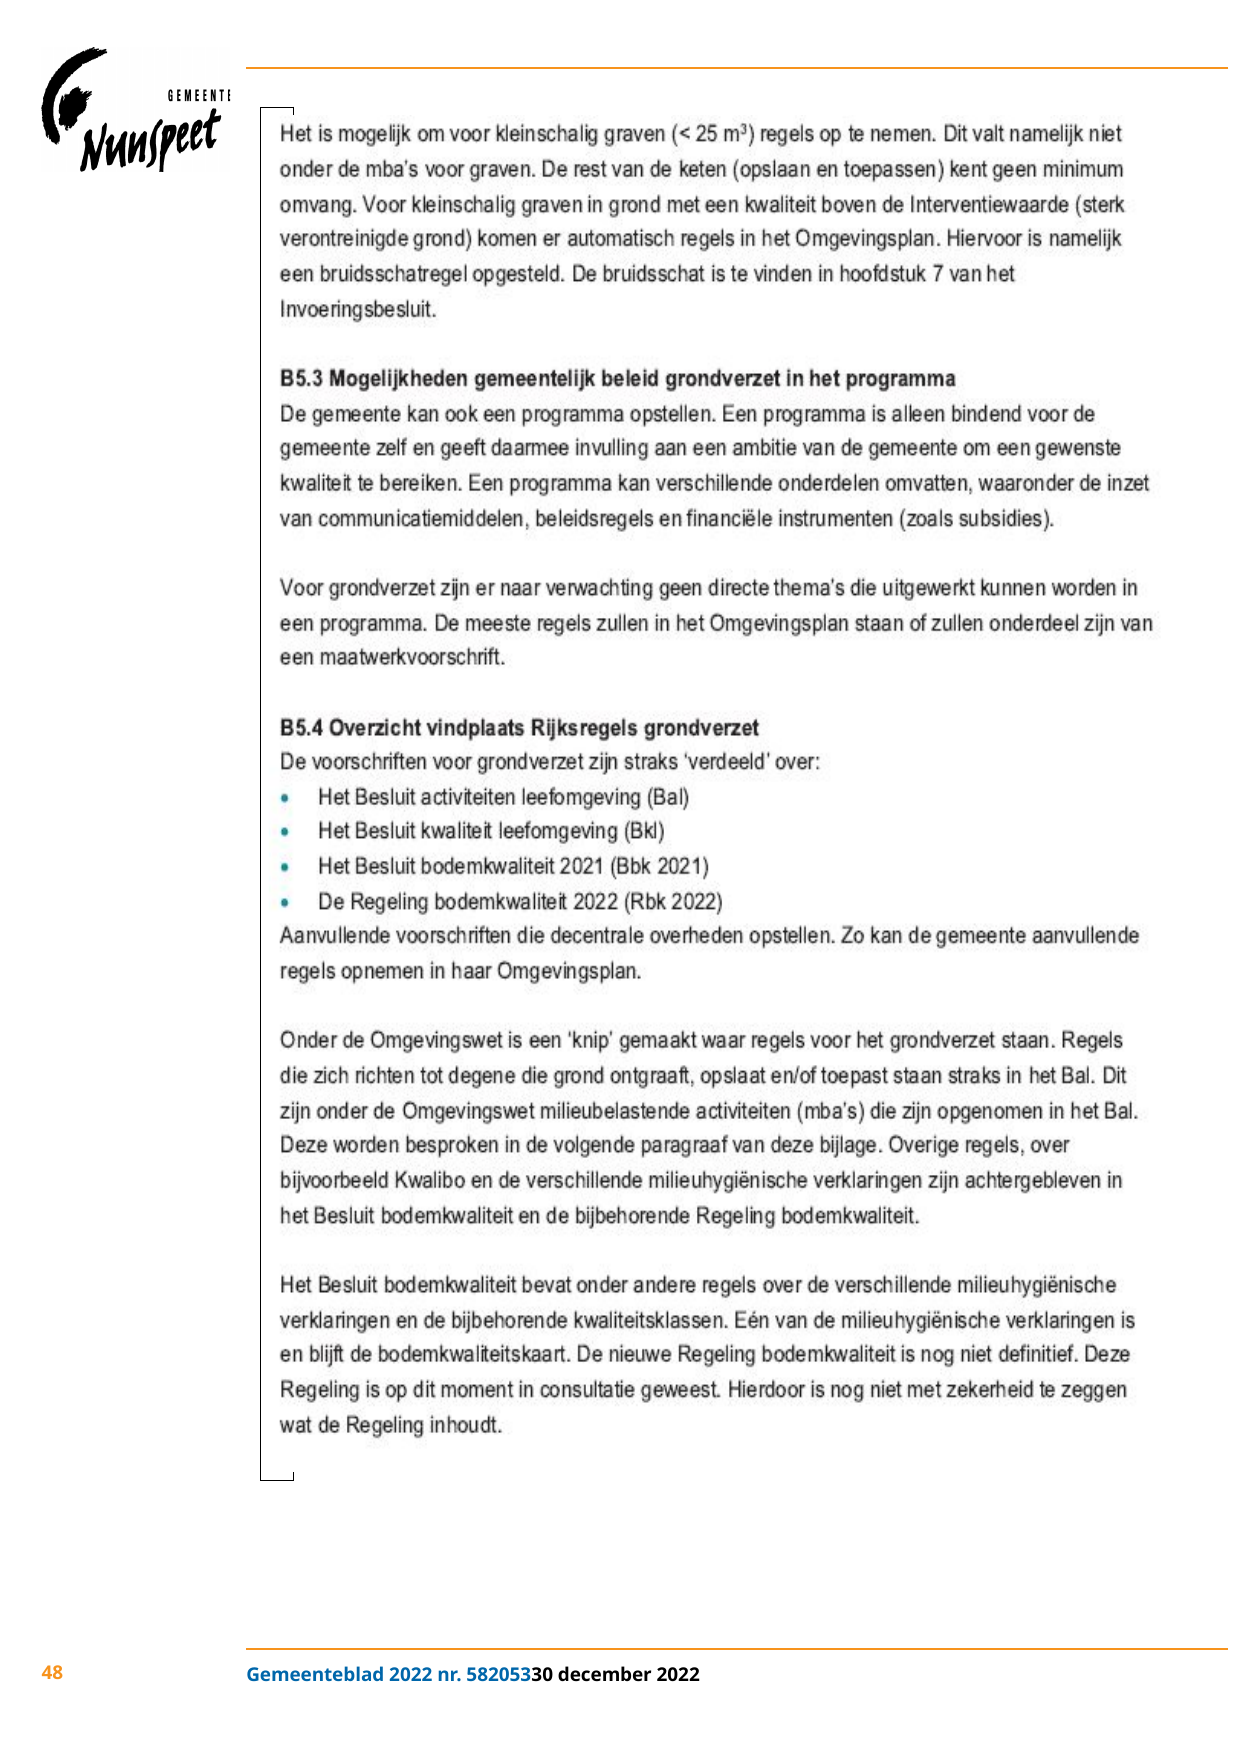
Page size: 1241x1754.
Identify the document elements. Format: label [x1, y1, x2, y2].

picture [268, 115, 1173, 1472]
picture [41, 47, 231, 172]
